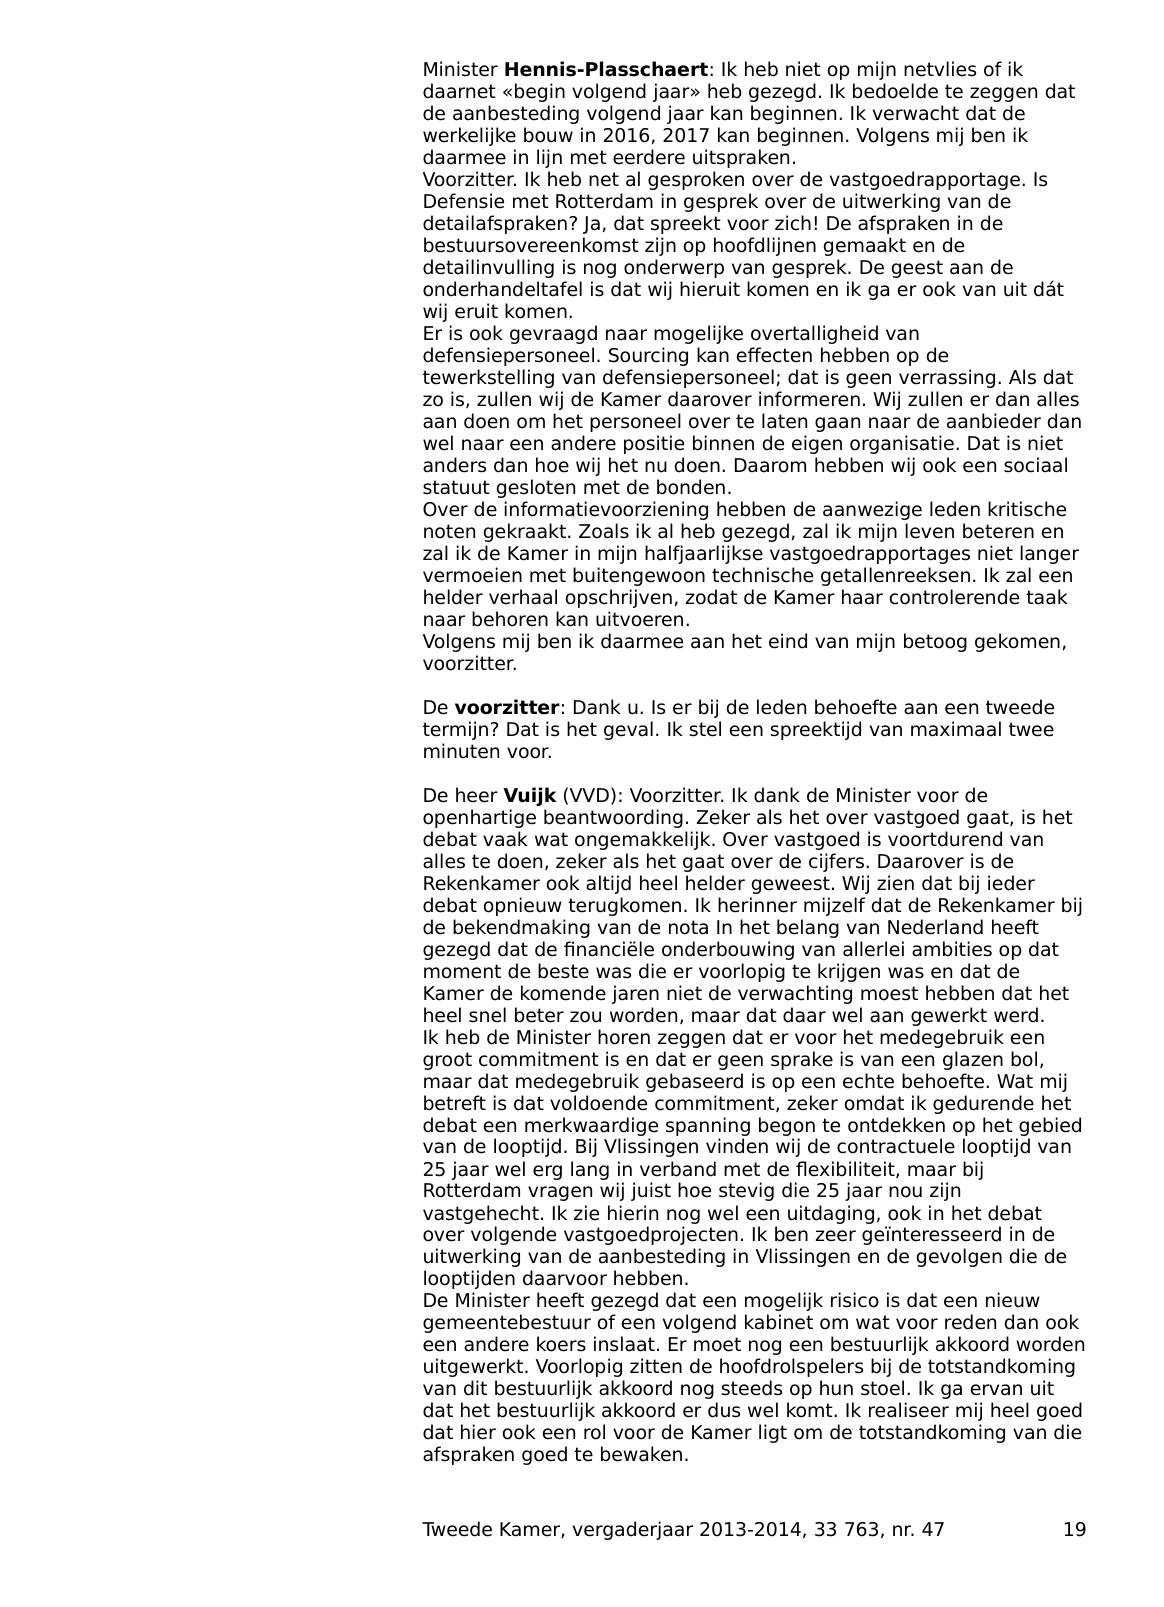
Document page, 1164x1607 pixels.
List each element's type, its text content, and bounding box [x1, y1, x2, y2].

text Minister Hennis-Plasschaert: Ik heb niet op mijn netvlies of ik daarnet «begin volgend jaar» heb gezegd. Ik bedoelde te zeggen dat de aanbesteding volgend jaar kan beginnen. Ik verwacht dat de werkelijke bouw in 2016, 2017 kan beginnen. Volgens mij ben ik daarmee in lijn met eerdere uitspraken. [422, 59, 1087, 169]
text Over de informatievoorziening hebben de aanwezige leden kritische noten gekraakt. Zoals ik al heb gezegd, zal ik mijn leven beteren en zal ik de Kamer in mijn halfjaarlijkse vastgoedrapportages niet langer vermoeien met buitengewoon technische getallenreeksen. Ik zal een helder verhaal opschrijven, zodat de Kamer haar controlerende taak naar behoren kan uitvoeren. [422, 499, 1087, 631]
text Er is ook gevraagd naar mogelijke overtalligheid van defensiepersoneel. Sourcing kan effecten hebben op de tewerkstelling van defensiepersoneel; dat is geen verrassing. Als dat zo is, zullen wij de Kamer daarover informeren. Wij zullen er dan alles aan doen om het personeel over te laten gaan naar de aanbieder dan wel naar een andere positie binnen de eigen organisatie. Dat is niet anders dan hoe wij het nu doen. Daarom hebben wij ook een sociaal statuut gesloten met de bonden. [422, 323, 1087, 499]
text Ik heb de Minister horen zeggen dat er voor het medegebruik een groot commitment is en dat er geen sprake is van een glazen bol, maar dat medegebruik gebaseerd is op een echte behoefte. Wat mij betreft is dat voldoende commitment, zeker omdat ik gedurende het debat een merkwaardige spanning begon te ontdekken op het gebied van de looptijd. Bij Vlissingen vinden wij de contractuele looptijd van 25 jaar wel erg lang in verband met de flexibiliteit, maar bij Rotterdam vragen wij juist hoe stevig die 25 jaar nou zijn vastgehecht. Ik zie hierin nog wel een uitdaging, ook in het debat over volgende vastgoedprojecten. Ik ben zeer geïnteresseerd in de uitwerking van de aanbesteding in Vlissingen en de gevolgen die de looptijden daarvoor hebben. [422, 1027, 1087, 1290]
text De Minister heeft gezegd dat een mogelijk risico is dat een nieuw gemeentebestuur of een volgend kabinet om wat voor reden dan ook een andere koers inslaat. Er moet nog een bestuurlijk akkoord worden uitgewerkt. Voorlopig zitten de hoofdrolspelers bij de totstandkoming van dit bestuurlijk akkoord nog steeds op hun stoel. Ik ga ervan uit dat het bestuurlijk akkoord er dus wel komt. Ik realiseer mij heel goed dat hier ook een rol voor de Kamer ligt om de totstandkoming van die afspraken goed te bewaken. [422, 1290, 1087, 1466]
text Volgens mij ben ik daarmee aan het eind van mijn betoog gekomen, voorzitter. [422, 631, 1087, 674]
text De voorzitter: Dank u. Is er bij de leden behoefte aan een tweede termijn? Dat is het geval. Ik stel een spreektijd van maximaal twee minuten voor. [422, 697, 1087, 763]
text De heer Vuijk (VVD): Voorzitter. Ik dank de Minister voor de openhartige beantwoording. Zeker als het over vastgoed gaat, is het debat vaak wat ongemakkelijk. Over vastgoed is voortdurend van alles te doen, zeker als het gaat over de cijfers. Daarover is de Rekenkamer ook altijd heel helder geweest. Wij zien dat bij ieder debat opnieuw terugkomen. Ik herinner mijzelf dat de Rekenkamer bij de bekendmaking van de nota In het belang van Nederland heeft gezegd dat de financiële onderbouwing van allerlei ambities op dat moment de beste was die er voorlopig te krijgen was en dat de Kamer de komende jaren niet de verwachting moest hebben dat het heel snel beter zou worden, maar dat daar wel aan gewerkt werd. [422, 785, 1087, 1027]
text Voorzitter. Ik heb net al gesproken over de vastgoedrapportage. Is Defensie met Rotterdam in gesprek over de uitwerking van de detailafspraken? Ja, dat spreekt voor zich! De afspraken in de bestuursovereenkomst zijn op hoofdlijnen gemaakt en de detailinvulling is nog onderwerp van gesprek. De geest aan de onderhandeltafel is dat wij hieruit komen en ik ga er ook van uit dát wij eruit komen. [422, 169, 1087, 323]
